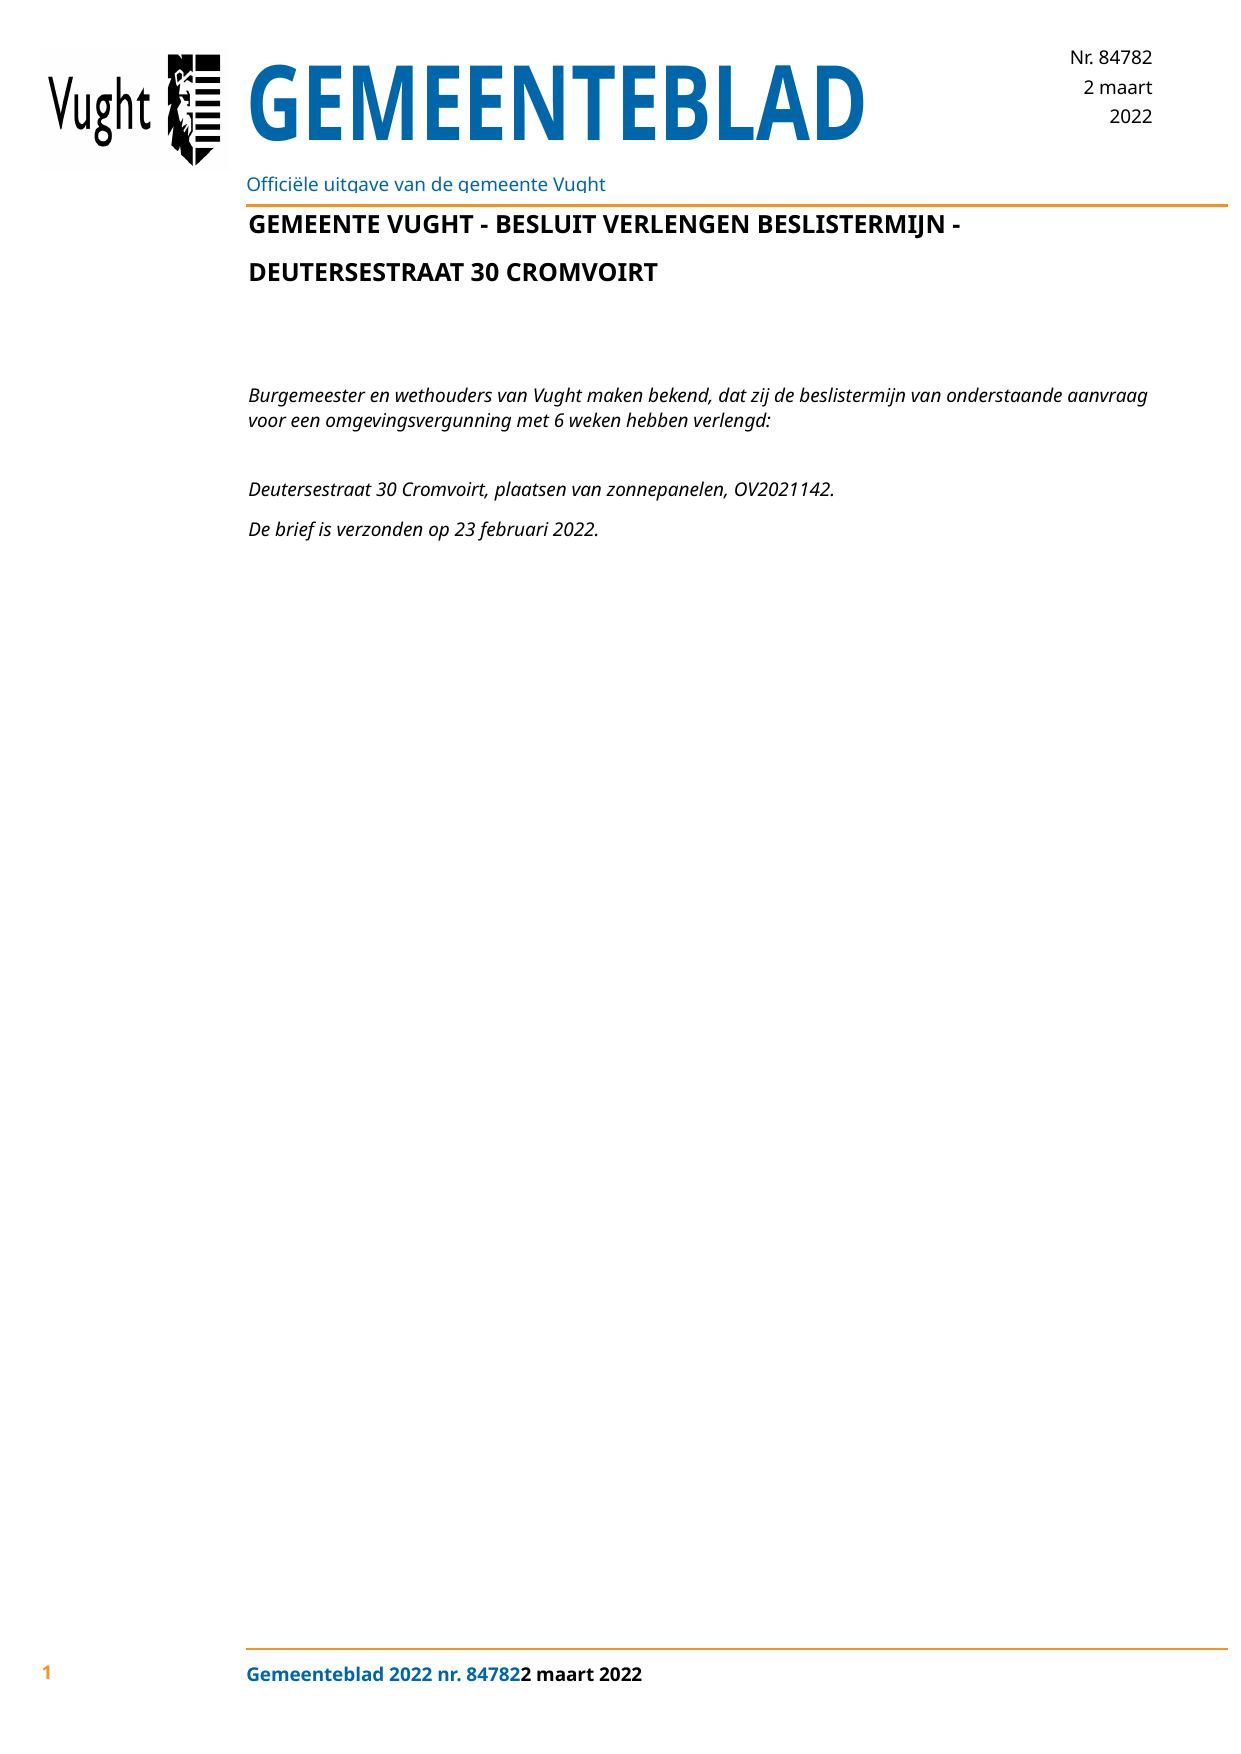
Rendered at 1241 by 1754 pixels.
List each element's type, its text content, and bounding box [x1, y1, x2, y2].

text De brief is verzonden op 23 februari 2022. [248, 516, 1152, 541]
text Deutersestraat 30 Cromvoirt, plaatsen van zonnepanelen, OV2021142. [248, 476, 1152, 502]
text Burgemeester en wethouders van Vught maken bekend, dat zij de beslistermijn van onderstaande aanvraag voor een omgevingsvergunning met 6 weken hebben verlengd: [248, 382, 1152, 433]
picture [41, 47, 231, 172]
text GEMEENTE VUGHT - BESLUIT VERLENGEN BESLISTERMIJN - DEUTERSESTRAAT 30 CROMVOIRT [248, 207, 1152, 288]
